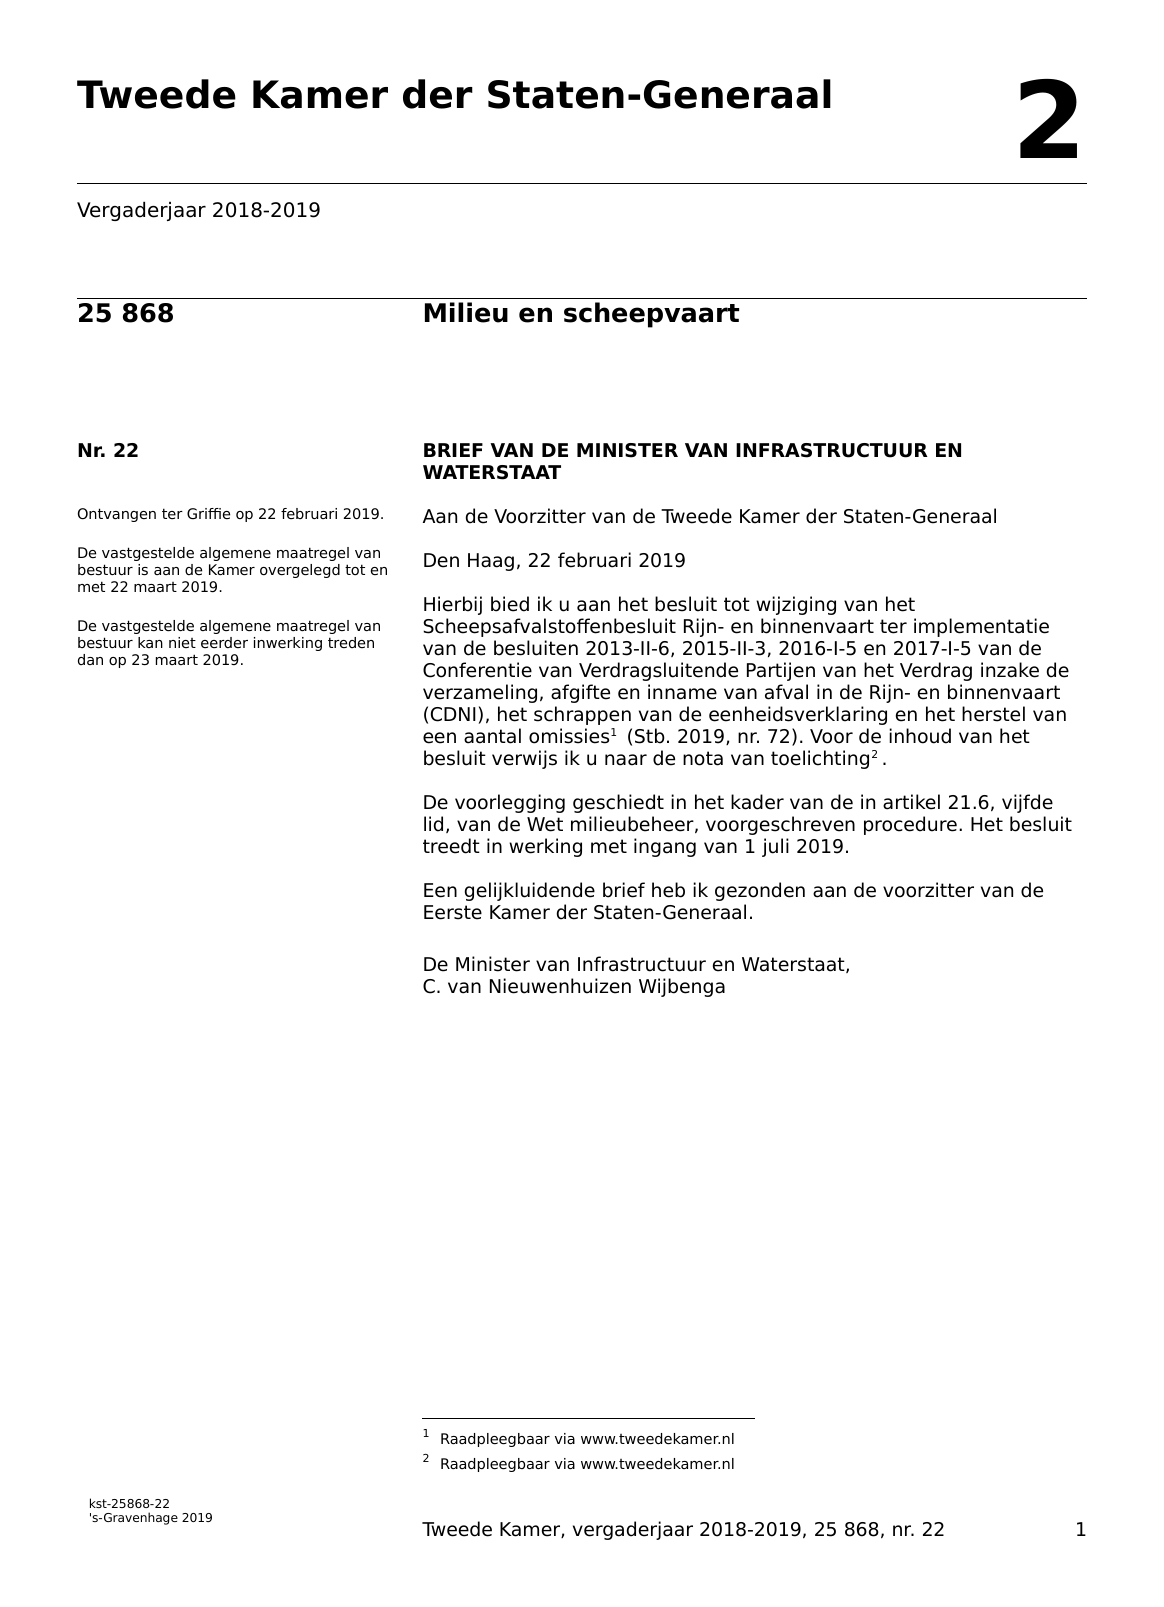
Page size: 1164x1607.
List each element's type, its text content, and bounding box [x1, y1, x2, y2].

text De Minister van Infrastructuur en Waterstaat, C. van Nieuwenhuizen Wijbenga [422, 954, 1087, 998]
text 's-Gravenhage 2019 [88, 1511, 323, 1525]
table_cell Vergaderjaar 2018-2019 [77, 184, 1087, 298]
text Een gelijkluidende brief heb ik gezonden aan de voorzitter van de Eerste Kamer der Staten-Generaal. [422, 880, 1087, 924]
text Raadpleegbaar via www.tweedekamer.nl [422, 1427, 1087, 1449]
text Den Haag, 22 februari 2019 [422, 550, 1087, 572]
text Raadpleegbaar via www.tweedekamer.nl [422, 1452, 1087, 1474]
text Ontvangen ter Griffie op 22 februari 2019. [77, 506, 399, 523]
text De vastgestelde algemene maatregel van bestuur is aan de Kamer overgelegd tot en met 22 maart 2019. [77, 545, 399, 596]
subtitle Nr. 22 BRIEF VAN DE MINISTER VAN INFRASTRUCTUUR EN WATERSTAAT [77, 440, 1087, 484]
subtitle 25 868 Milieu en scheepvaart [77, 299, 1087, 329]
text De vastgestelde algemene maatregel van bestuur kan niet eerder inwerking treden dan op 23 maart 2019. [77, 618, 399, 668]
table_header Tweede Kamer der Staten-Generaal [77, 59, 886, 183]
text Aan de Voorzitter van de Tweede Kamer der Staten-Generaal [422, 506, 1087, 528]
text De voorlegging geschiedt in het kader van de in artikel 21.6, vijfde lid, van de Wet milieubeheer, voorgeschreven procedure. Het besluit treedt in werking met ingang van 1 juli 2019. [422, 792, 1087, 858]
text kst-25868-22 [88, 1497, 323, 1511]
text Hierbij bied ik u aan het besluit tot wijziging van het Scheepsafvalstoffenbesluit Rijn- en binnenvaart ter implementatie van de besluiten 2013-II-6, 2015-II-3, 2016-I-5 en 2017-I-5 van de Conferentie van Verdragsluitende Partijen van het Verdrag inzake de verzameling, afgifte en inname van afval in de Rijn- en binnenvaart (CDNI), het schrappen van de eenheidsverklaring en het herstel van een aantal omissies (Stb. 2019, nr. 72). Voor de inhoud van het besluit verwijs ik u naar de nota van toelichting. [422, 594, 1087, 770]
text [77, 596, 399, 618]
text [77, 523, 399, 545]
table_header 2 [886, 59, 1087, 183]
